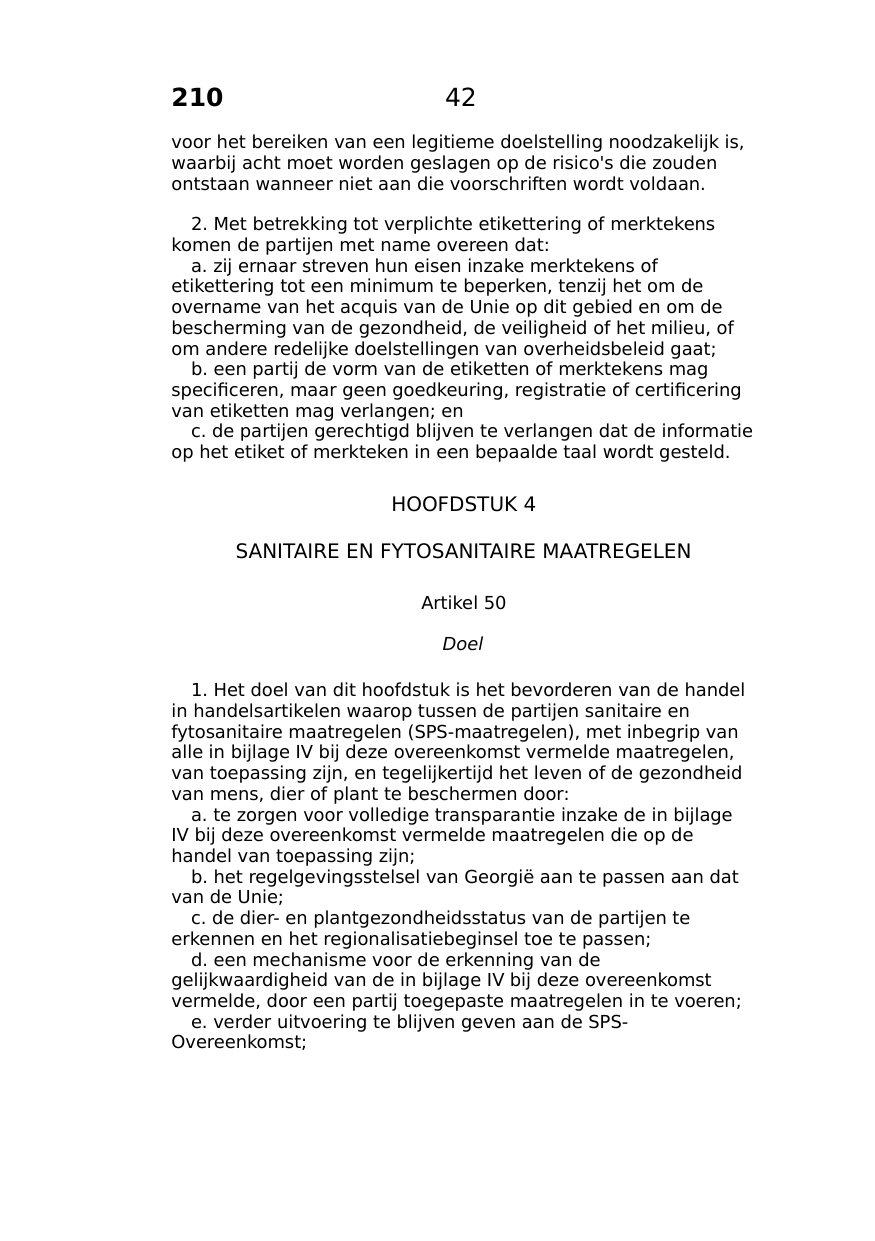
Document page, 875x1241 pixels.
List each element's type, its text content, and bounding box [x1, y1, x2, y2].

subtitle HOOFDSTUK 4 SANITAIRE EN FYTOSANITAIRE MAATREGELEN [171, 493, 756, 563]
text 2. Met betrekking tot verplichte etikettering of merktekens komen de partijen met name overeen dat: [171, 214, 756, 256]
text c. de dier- en plantgezondheidsstatus van de partijen te erkennen en het regionalisatiebeginsel toe te passen; [171, 908, 756, 949]
text a. te zorgen voor volledige transparantie inzake de in bijlage IV bij deze overeenkomst vermelde maatregelen die op de handel van toepassing zijn; [171, 804, 756, 867]
text 1. Het doel van dit hoofdstuk is het bevorderen van de handel in handelsartikelen waarop tussen de partijen sanitaire en fytosanitaire maatregelen (SPS-maatregelen), met inbegrip van alle in bijlage IV bij deze overeenkomst vermelde maatregelen, van toepassing zijn, en tegelijkertijd het leven of de gezondheid van mens, dier of plant te beschermen door: [171, 680, 756, 804]
text d. een mechanisme voor de erkenning van de gelijkwaardigheid van de in bijlage IV bij deze overeenkomst vermelde, door een partij toegepaste maatregelen in te voeren; [171, 949, 756, 1012]
text b. een partij de vorm van de etiketten of merktekens mag specificeren, maar geen goedkeuring, registratie of certificering van etiketten mag verlangen; en [171, 359, 756, 421]
text b. het regelgevingsstelsel van Georgië aan te passen aan dat van de Unie; [171, 867, 756, 908]
text a. zij ernaar streven hun eisen inzake merktekens of etikettering tot een minimum te beperken, tenzij het om de overname van het acquis van de Unie op dit gebied en om de bescherming van de gezondheid, de veiligheid of het milieu, of om andere redelijke doelstellingen van overheidsbeleid gaat; [171, 256, 756, 359]
text voor het bereiken van een legitieme doelstelling noodzakelijk is, waarbij acht moet worden geslagen op de risico's die zouden ontstaan wanneer niet aan die voorschriften wordt voldaan. [171, 132, 756, 194]
subtitle Artikel 50 Doel [171, 593, 756, 655]
text c. de partijen gerechtigd blijven te verlangen dat de informatie op het etiket of merkteken in een bepaalde taal wordt gesteld. [171, 421, 756, 463]
text e. verder uitvoering te blijven geven aan de SPS-Overeenkomst; [171, 1012, 756, 1053]
